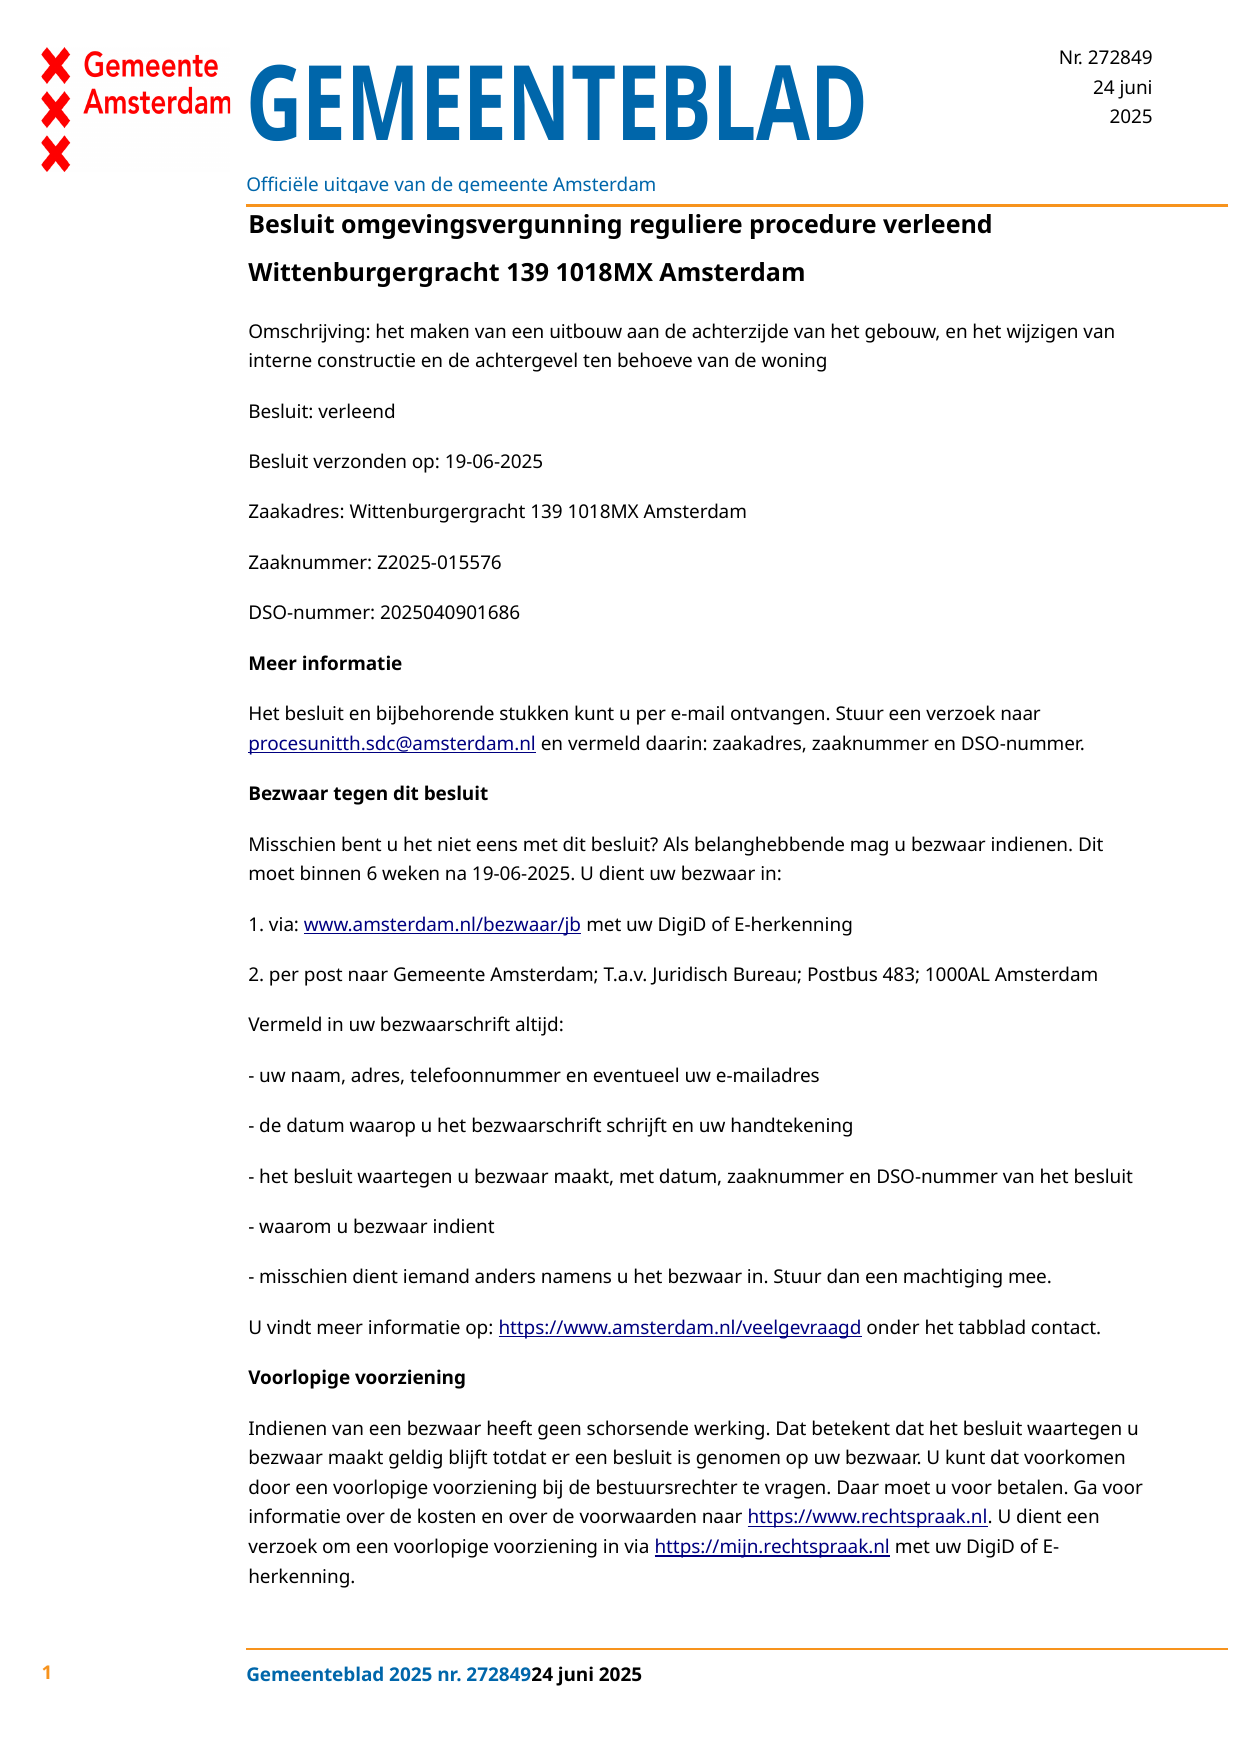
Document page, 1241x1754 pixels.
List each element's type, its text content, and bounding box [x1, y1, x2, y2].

text Het besluit en bijbehorende stukken kunt u per e-mail ontvangen. Stuur een verzoek naar procesunitth.sdc@amsterdam.nl en vermeld daarin: zaakadres, zaaknummer en DSO-nummer. [248, 700, 1152, 756]
picture [41, 47, 231, 172]
text - de datum waarop u het bezwaarschrift schrijft en uw handtekening [248, 1112, 1152, 1138]
text - het besluit waartegen u bezwaar maakt, met datum, zaaknummer en DSO-nummer van het besluit [248, 1163, 1152, 1189]
text Besluit verzonden op: 19-06-2025 [248, 448, 1152, 474]
text DSO-nummer: 2025040901686 [248, 599, 1152, 625]
text - misschien dient iemand anders namens u het bezwaar in. Stuur dan een machtiging mee. [248, 1264, 1152, 1289]
text U vindt meer informatie op: https://www.amsterdam.nl/veelgevraagd onder het tabblad contact. [248, 1314, 1152, 1340]
text Besluit: verleend [248, 398, 1152, 424]
text Zaakadres: Wittenburgergracht 139 1018MX Amsterdam [248, 499, 1152, 524]
text Bezwaar tegen dit besluit [248, 780, 1152, 806]
text - uw naam, adres, telefoonnummer en eventueel uw e-mailadres [248, 1062, 1152, 1088]
text Meer informatie [248, 650, 1152, 676]
text Zaaknummer: Z2025-015576 [248, 549, 1152, 575]
text Omschrijving: het maken van een uitbouw aan de achterzijde van het gebouw, en het wijzigen van interne constructie en de achtergevel ten behoeve van de woning [248, 318, 1152, 373]
text 2. per post naar Gemeente Amsterdam; T.a.v. Juridisch Bureau; Postbus 483; 1000AL Amsterdam [248, 961, 1152, 987]
text Misschien bent u het niet eens met dit besluit? Als belanghebbende mag u bezwaar indienen. Dit moet binnen 6 weken na 19-06-2025. U dient uw bezwaar in: [248, 831, 1152, 886]
text 1. via: www.amsterdam.nl/bezwaar/jb met uw DigiD of E-herkenning [248, 911, 1152, 937]
text - waarom u bezwaar indient [248, 1213, 1152, 1239]
text Besluit omgevingsvergunning reguliere procedure verleend Wittenburgergracht 139 1018MX Amsterdam [248, 207, 1152, 288]
text Voorlopige voorziening [248, 1364, 1152, 1390]
text Vermeld in uw bezwaarschrift altijd: [248, 1012, 1152, 1037]
text Indienen van een bezwaar heeft geen schorsende werking. Dat betekent dat het besluit waartegen u bezwaar maakt geldig blijft totdat er een besluit is genomen op uw bezwaar. U kunt dat voorkomen door een voorlopige voorziening bij de bestuursrechter te vragen. Daar moet u voor betalen. Ga voor informatie over de kosten en over de voorwaarden naar https://www.rechtspraak.nl. U dient een verzoek om een voorlopige voorziening in via https://mijn.rechtspraak.nl met uw DigiD of E-herkenning. [248, 1415, 1152, 1589]
